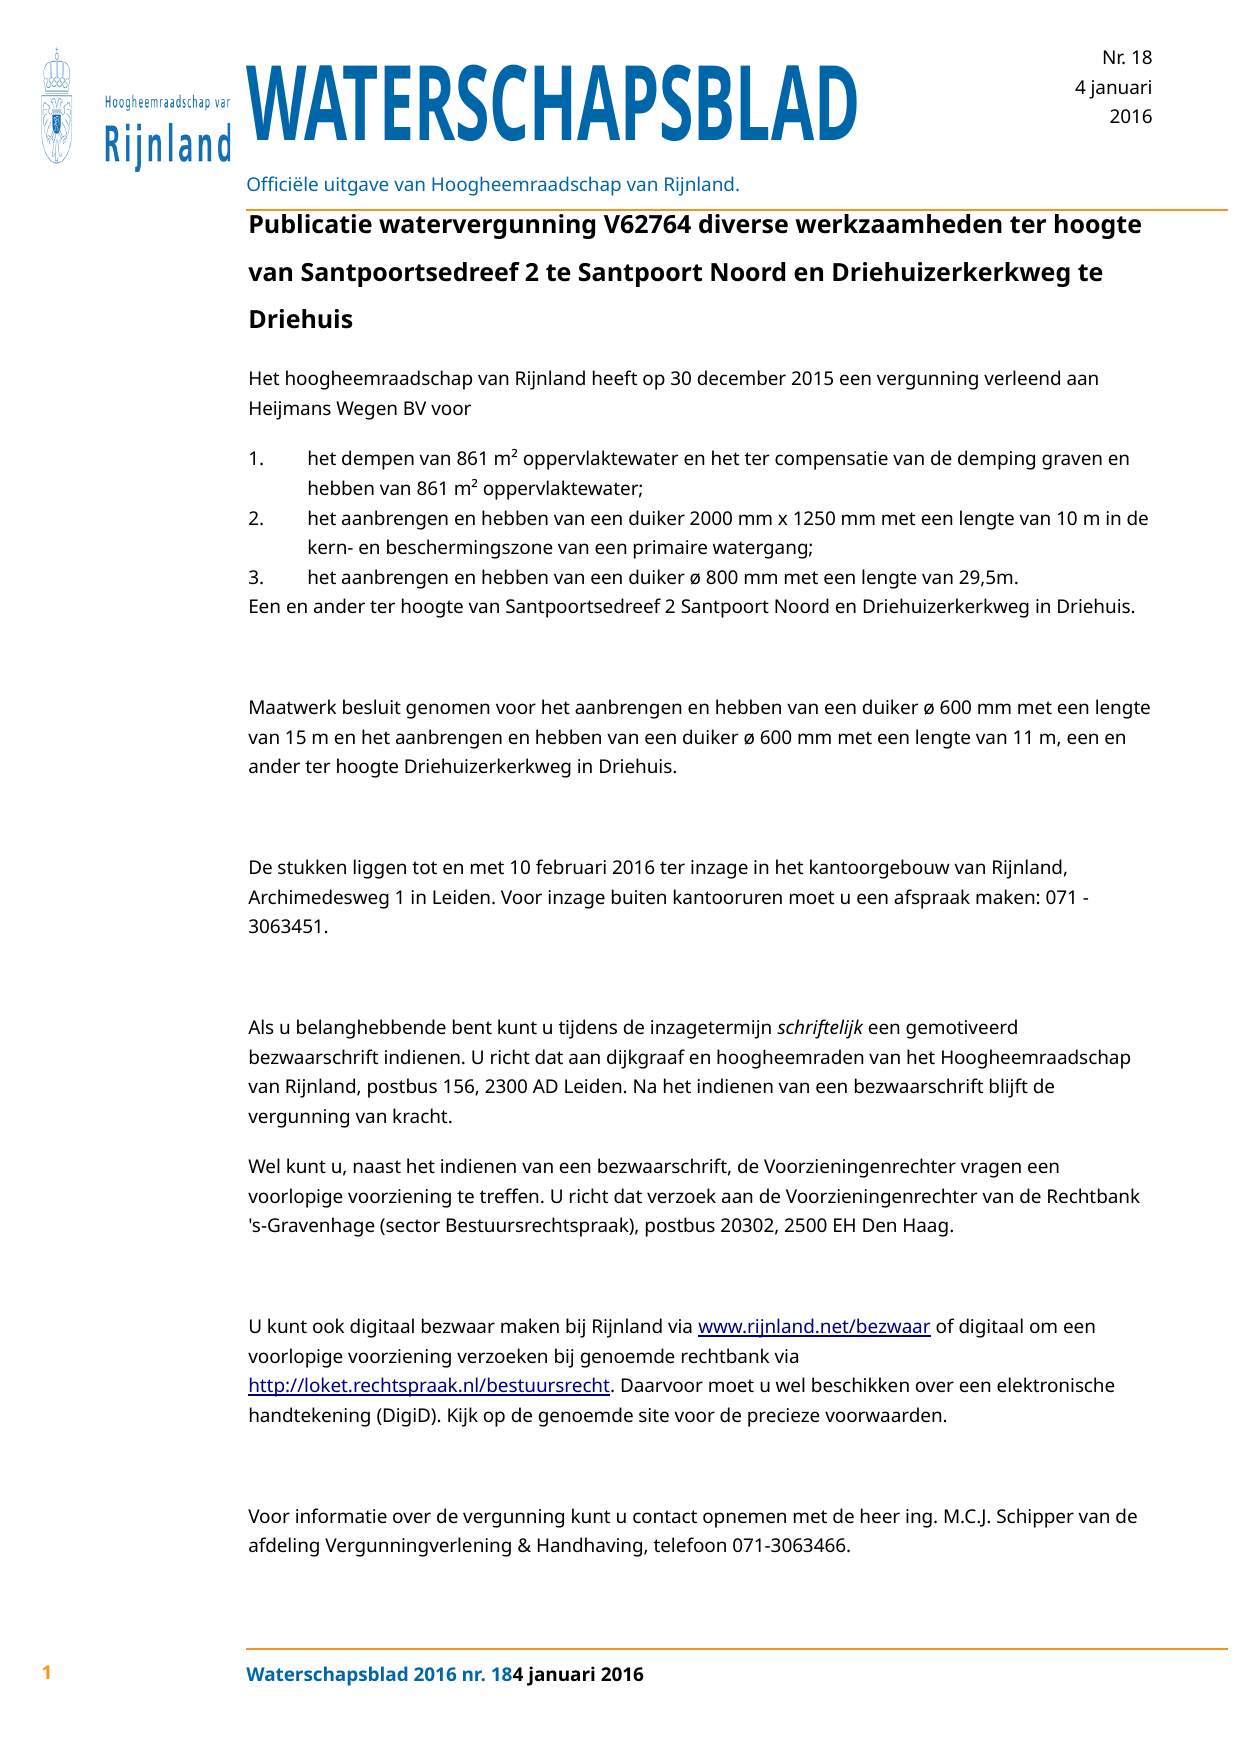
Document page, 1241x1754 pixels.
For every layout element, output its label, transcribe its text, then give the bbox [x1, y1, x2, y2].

list het aanbrengen en hebben van een duiker 2000 mm x 1250 mm met een lengte van 10 m in de kern- en beschermingszone van een primaire watergang; [248, 505, 1152, 560]
text Voor informatie over de vergunning kunt u contact opnemen met de heer ing. M.C.J. Schipper van de afdeling Vergunningverlening & Handhaving, telefoon 071-3063466. [248, 1503, 1152, 1558]
picture [41, 47, 231, 172]
list het dempen van 861 m² oppervlaktewater en het ter compensatie van de demping graven en hebben van 861 m² oppervlaktewater; [248, 446, 1152, 501]
text Als u belanghebbende bent kunt u tijdens de inzagetermijn schriftelijk een gemotiveerd bezwaarschrift indienen. U richt dat aan dijkgraaf en hoogheemraden van het Hoogheemraadschap van Rijnland, postbus 156, 2300 AD Leiden. Na het indienen van een bezwaarschrift blijft de vergunning van kracht. [248, 1014, 1152, 1129]
text Wel kunt u, naast het indienen van een bezwaarschrift, de Voorzieningenrechter vragen een voorlopige voorziening te treffen. U richt dat verzoek aan de Voorzieningenrechter van de Rechtbank 's-Gravenhage (sector Bestuursrechtspraak), postbus 20302, 2500 EH Den Haag. [248, 1153, 1152, 1238]
text Een en ander ter hoogte van Santpoortsedreef 2 Santpoort Noord en Driehuizerkerkweg in Driehuis. [248, 593, 1152, 619]
text Publicatie watervergunning V62764 diverse werkzaamheden ter hoogte van Santpoortsedreef 2 te Santpoort Noord en Driehuizerkerkweg te Driehuis [248, 211, 1152, 336]
list het aanbrengen en hebben van een duiker ø 800 mm met een lengte van 29,5m. [248, 564, 1152, 589]
text U kunt ook digitaal bezwaar maken bij Rijnland via www.rijnland.net/bezwaar of digitaal om een voorlopige voorziening verzoeken bij genoemde rechtbank via http://loket.rechtspraak.nl/bestuursrecht. Daarvoor moet u wel beschikken over een elektronische handtekening (DigiD). Kijk op de genoemde site voor de precieze voorwaarden. [248, 1313, 1152, 1428]
text De stukken liggen tot en met 10 februari 2016 ter inzage in het kantoorgebouw van Rijnland, Archimedesweg 1 in Leiden. Voor inzage buiten kantooruren moet u een afspraak maken: 071 - 3063451. [248, 854, 1152, 939]
text Maatwerk besluit genomen voor het aanbrengen en hebben van een duiker ø 600 mm met een lengte van 15 m en het aanbrengen en hebben van een duiker ø 600 mm met een lengte van 11 m, een en ander ter hoogte Driehuizerkerkweg in Driehuis. [248, 694, 1152, 779]
text Het hoogheemraadschap van Rijnland heeft op 30 december 2015 een vergunning verleend aan Heijmans Wegen BV voor [248, 366, 1152, 421]
